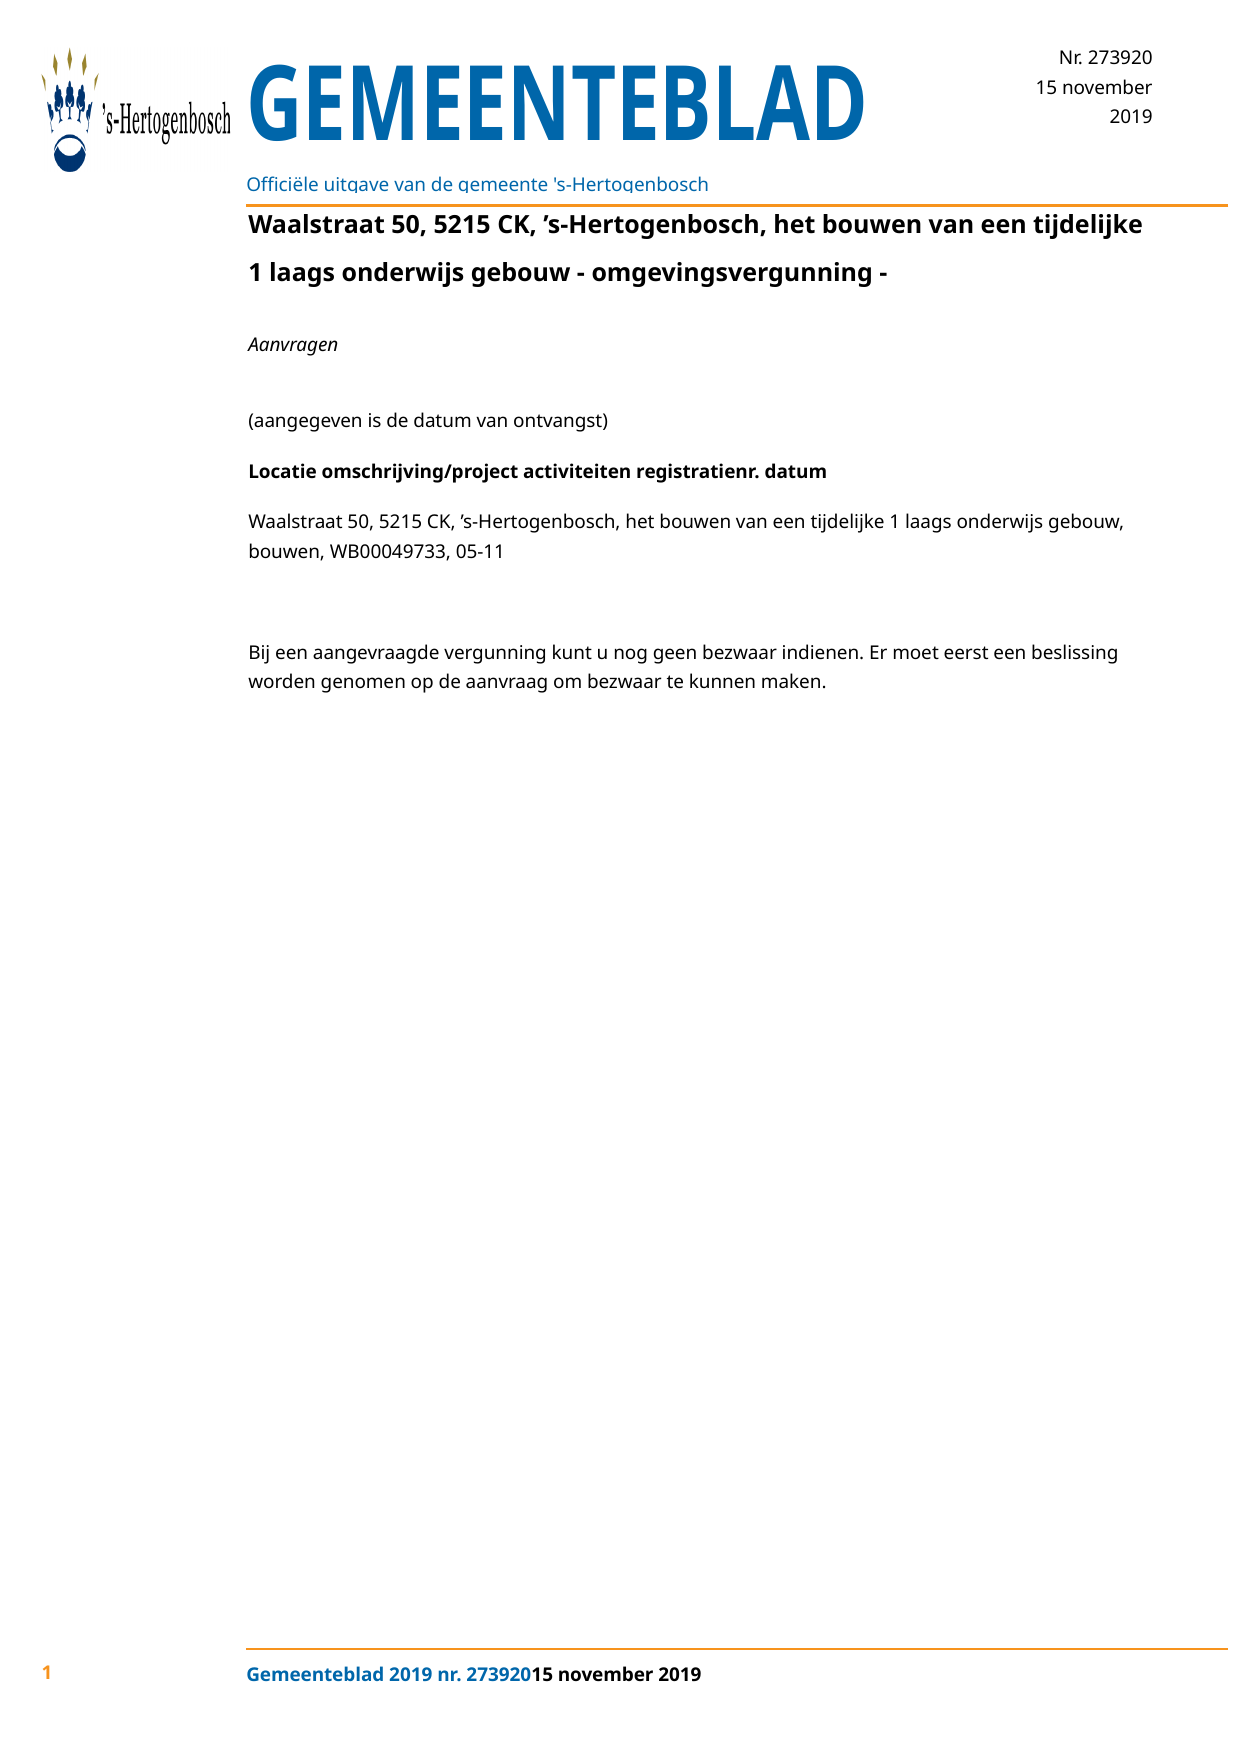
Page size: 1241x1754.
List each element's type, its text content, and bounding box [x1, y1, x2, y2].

text Bij een aangevraagde vergunning kunt u nog geen bezwaar indienen. Er moet eerst een beslissing worden genomen op de aanvraag om bezwaar te kunnen maken. [248, 639, 1152, 694]
text Aanvragen [248, 331, 1152, 357]
text Waalstraat 50, 5215 CK, ’s-Hertogenbosch, het bouwen van een tijdelijke 1 laags onderwijs gebouw, bouwen, WB00049733, 05-11 [248, 508, 1152, 564]
picture [41, 47, 231, 172]
text Waalstraat 50, 5215 CK, ’s-Hertogenbosch, het bouwen van een tijdelijke 1 laags onderwijs gebouw - omgevingsvergunning - [248, 207, 1152, 288]
text Locatie omschrijving/project activiteiten registratienr. datum [248, 458, 1152, 484]
text (aangegeven is de datum van ontvangst) [248, 408, 1152, 433]
